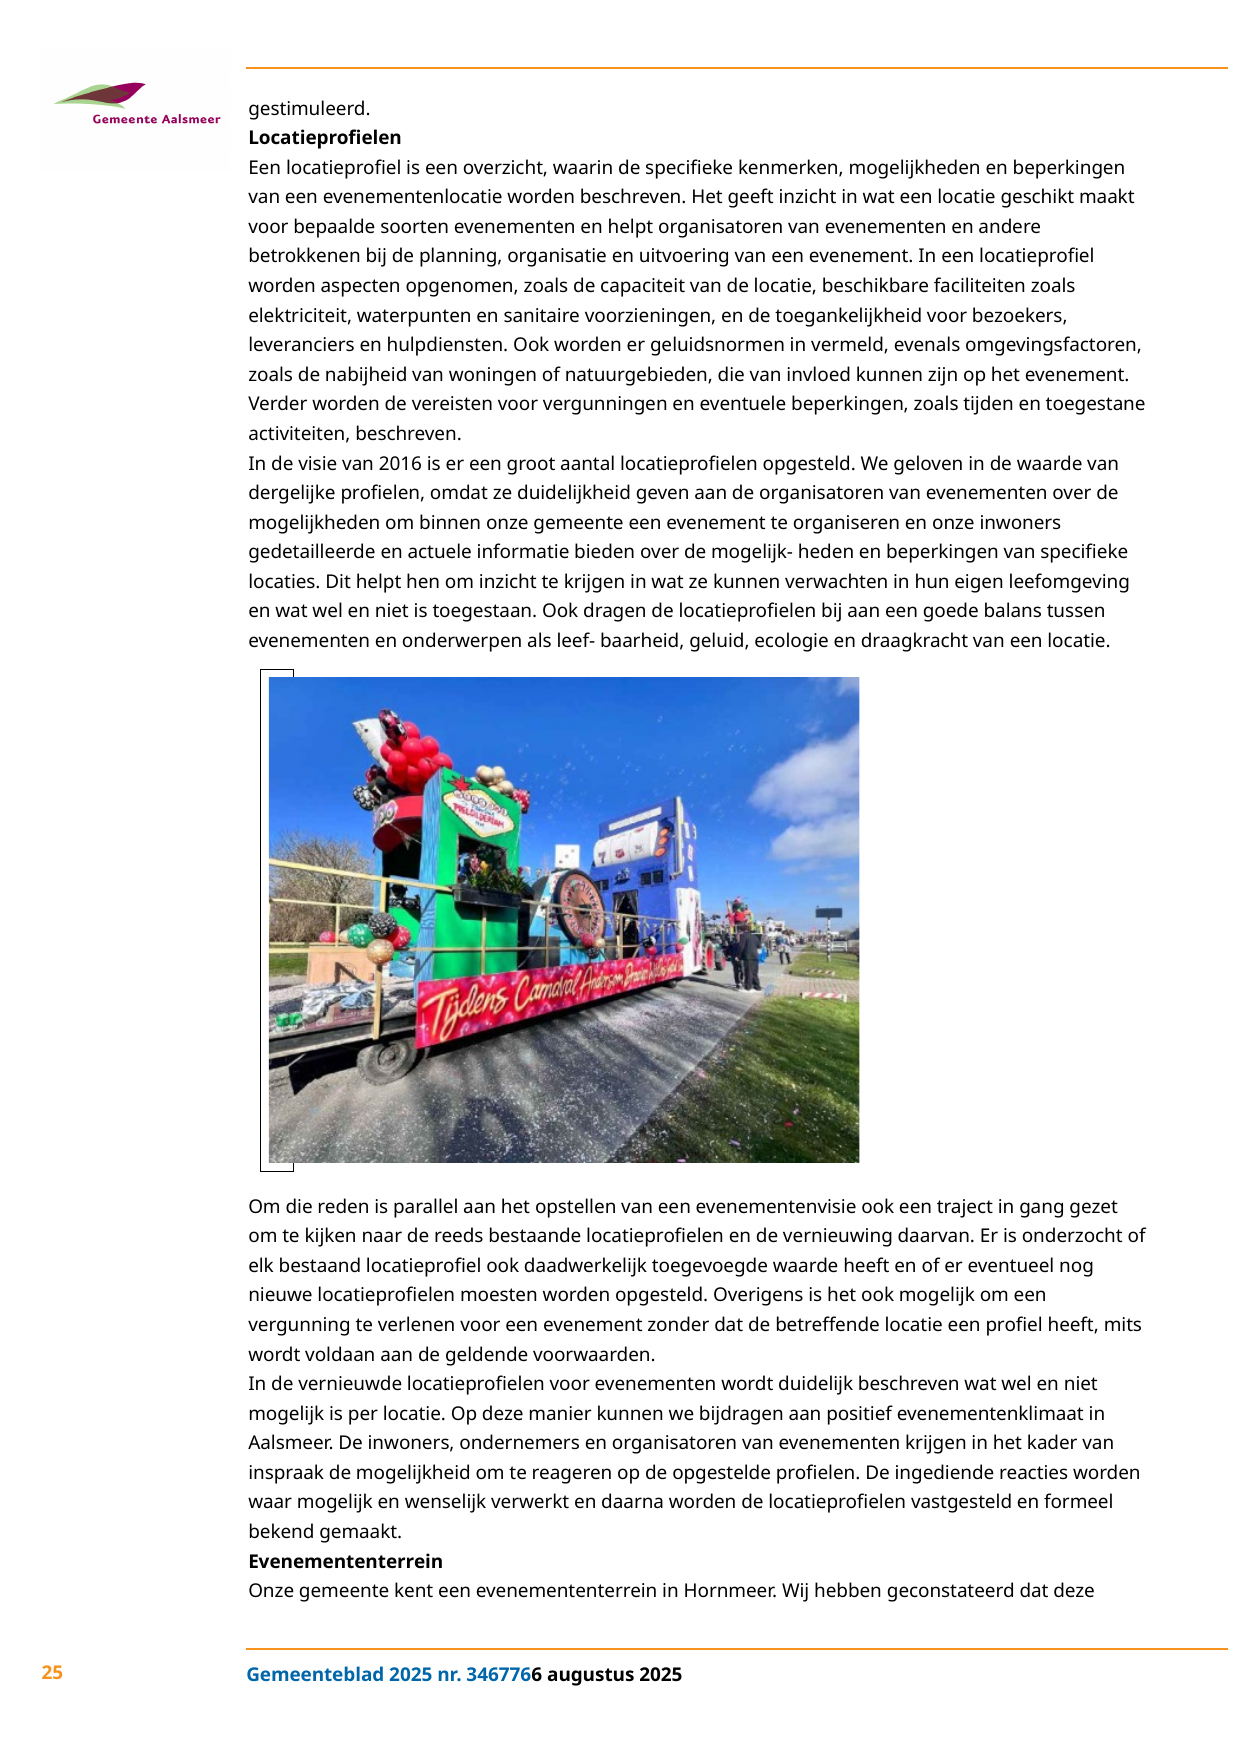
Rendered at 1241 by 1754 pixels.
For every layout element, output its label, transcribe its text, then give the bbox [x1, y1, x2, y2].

picture [268, 677, 860, 1163]
text Evenemententerrein [248, 1548, 1152, 1573]
text In de vernieuwde locatieprofielen voor evenementen wordt duidelijk beschreven wat wel en niet mogelijk is per locatie. Op deze manier kunnen we bijdragen aan positief evenementenklimaat in Aalsmeer. De inwoners, ondernemers en organisatoren van evenementen krijgen in het kader van inspraak de mogelijkheid om te reageren op de opgestelde profielen. De ingediende reacties worden waar mogelijk en wenselijk verwerkt en daarna worden de locatieprofielen vastgesteld en formeel bekend gemaakt. [248, 1370, 1152, 1544]
text gestimuleerd. [248, 95, 1152, 121]
picture [41, 47, 231, 172]
text Onze gemeente kent een evenemententerrein in Hornmeer. Wij hebben geconstateerd dat deze [248, 1577, 1152, 1603]
text Locatieprofielen [248, 124, 1152, 150]
text Een locatieprofiel is een overzicht, waarin de specifieke kenmerken, mogelijkheden en beperkingen van een evenementenlocatie worden beschreven. Het geeft inzicht in wat een locatie geschikt maakt voor bepaalde soorten evenementen en helpt organisatoren van evenementen en andere betrokkenen bij de planning, organisatie en uitvoering van een evenement. In een locatieprofiel worden aspecten opgenomen, zoals de capaciteit van de locatie, beschikbare faciliteiten zoals elektriciteit, waterpunten en sanitaire voorzieningen, en de toegankelijkheid voor bezoekers, leveranciers en hulpdiensten. Ook worden er geluidsnormen in vermeld, evenals omgevingsfactoren, zoals de nabijheid van woningen of natuurgebieden, die van invloed kunnen zijn op het evenement. Verder worden de vereisten voor vergunningen en eventuele beperkingen, zoals tijden en toegestane activiteiten, beschreven. [248, 154, 1152, 446]
text Om die reden is parallel aan het opstellen van een evenementenvisie ook een traject in gang gezet om te kijken naar de reeds bestaande locatieprofielen en de vernieuwing daarvan. Er is onderzocht of elk bestaand locatieprofiel ook daadwerkelijk toegevoegde waarde heeft en of er eventueel nog nieuwe locatieprofielen moesten worden opgesteld. Overigens is het ook mogelijk om een vergunning te verlenen voor een evenement zonder dat de betreffende locatie een profiel heeft, mits wordt voldaan aan de geldende voorwaarden. [248, 1193, 1152, 1366]
text In de visie van 2016 is er een groot aantal locatieprofielen opgesteld. We geloven in de waarde van dergelijke profielen, omdat ze duidelijkheid geven aan de organisatoren van evenementen over de mogelijkheden om binnen onze gemeente een evenement te organiseren en onze inwoners gedetailleerde en actuele informatie bieden over de mogelijk- heden en beperkingen van specifieke locaties. Dit helpt hen om inzicht te krijgen in wat ze kunnen verwachten in hun eigen leefomgeving en wat wel en niet is toegestaan. Ook dragen de locatieprofielen bij aan een goede balans tussen evenementen en onderwerpen als leef- baarheid, geluid, ecologie en draagkracht van een locatie. [248, 450, 1152, 653]
